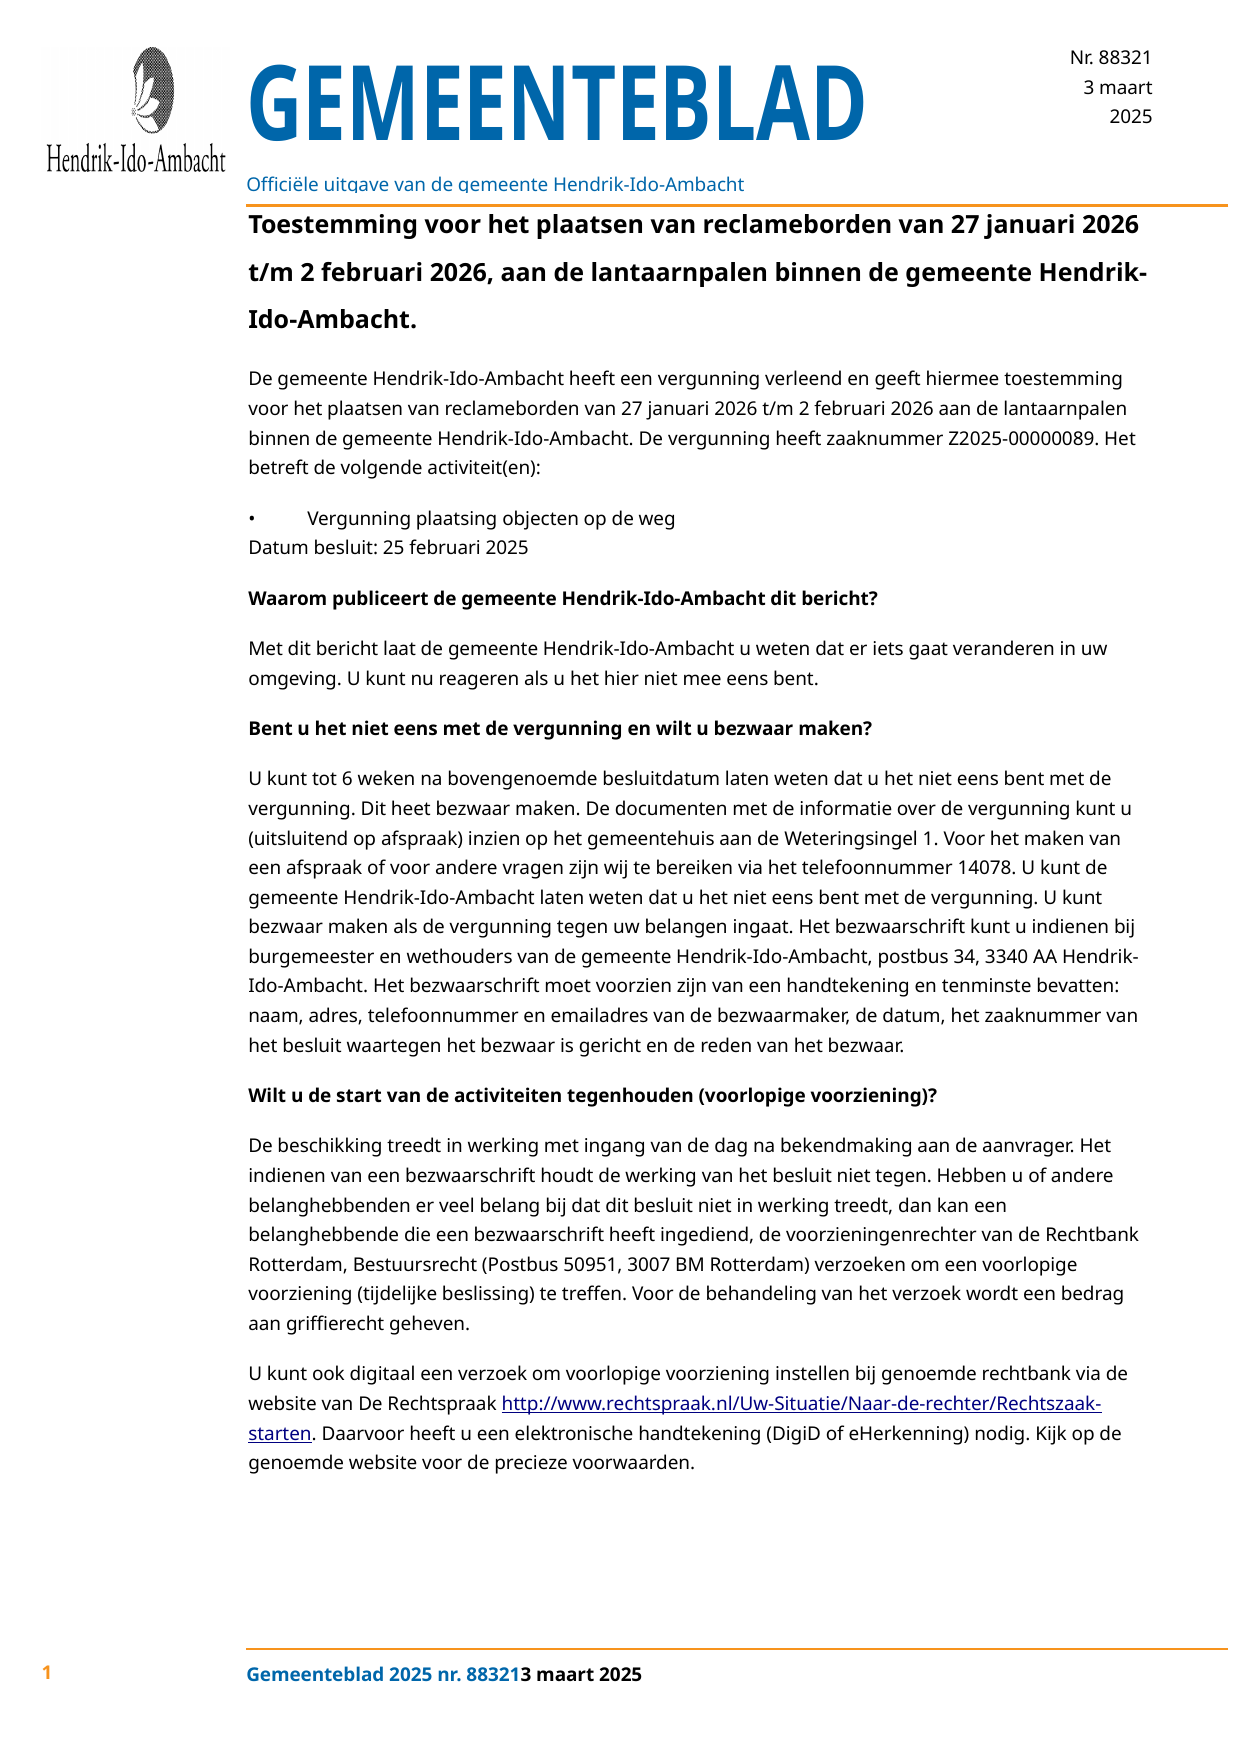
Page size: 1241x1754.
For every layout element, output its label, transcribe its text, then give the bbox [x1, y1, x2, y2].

text Wilt u de start van de activiteiten tegenhouden (voorlopige voorziening)? [248, 1082, 1152, 1108]
picture [41, 47, 231, 172]
text Met dit bericht laat de gemeente Hendrik-Ido-Ambacht u weten dat er iets gaat veranderen in uw omgeving. U kunt nu reageren als u het hier niet mee eens bent. [248, 635, 1152, 690]
text U kunt ook digitaal een verzoek om voorlopige voorziening instellen bij genoemde rechtbank via de website van De Rechtspraak http://www.rechtspraak.nl/Uw-Situatie/Naar-de-rechter/Rechtszaak-starten. Daarvoor heeft u een elektronische handtekening (DigiD of eHerkenning) nodig. Kijk op de genoemde website voor de precieze voorwaarden. [248, 1361, 1152, 1475]
text Bent u het niet eens met de vergunning en wilt u bezwaar maken? [248, 715, 1152, 741]
text Waarom publiceert de gemeente Hendrik-Ido-Ambacht dit bericht? [248, 585, 1152, 610]
text De beschikking treedt in werking met ingang van de dag na bekendmaking aan de aanvrager. Het indienen van een bezwaarschrift houdt de werking van het besluit niet tegen. Hebben u of andere belanghebbenden er veel belang bij dat dit besluit niet in werking treedt, dan kan een belanghebbende die een bezwaarschrift heeft ingediend, de voorzieningenrechter van de Rechtbank Rotterdam, Bestuursrecht (Postbus 50951, 3007 BM Rotterdam) verzoeken om een voorlopige voorziening (tijdelijke beslissing) te treffen. Voor de behandeling van het verzoek wordt een bedrag aan griffierecht geheven. [248, 1133, 1152, 1336]
text Toestemming voor het plaatsen van reclameborden van 27 januari 2026 t/m 2 februari 2026, aan de lantaarnpalen binnen de gemeente Hendrik-Ido-Ambacht. [248, 207, 1152, 336]
text Datum besluit: 25 februari 2025 [248, 534, 1152, 560]
text De gemeente Hendrik-Ido-Ambacht heeft een vergunning verleend en geeft hiermee toestemming voor het plaatsen van reclameborden van 27 januari 2026 t/m 2 februari 2026 aan de lantaarnpalen binnen de gemeente Hendrik-Ido-Ambacht. De vergunning heeft zaaknummer Z2025-00000089. Het betreft de volgende activiteit(en): [248, 366, 1152, 480]
list Vergunning plaatsing objecten op de weg [248, 505, 1152, 530]
text U kunt tot 6 weken na bovengenoemde besluitdatum laten weten dat u het niet eens bent met de vergunning. Dit heet bezwaar maken. De documenten met de informatie over de vergunning kunt u (uitsluitend op afspraak) inzien op het gemeentehuis aan de Weteringsingel 1. Voor het maken van een afspraak of voor andere vragen zijn wij te bereiken via het telefoonnummer 14078. U kunt de gemeente Hendrik-Ido-Ambacht laten weten dat u het niet eens bent met de vergunning. U kunt bezwaar maken als de vergunning tegen uw belangen ingaat. Het bezwaarschrift kunt u indienen bij burgemeester en wethouders van de gemeente Hendrik-Ido-Ambacht, postbus 34, 3340 AA Hendrik-Ido-Ambacht. Het bezwaarschrift moet voorzien zijn van een handtekening en tenminste bevatten: naam, adres, telefoonnummer en emailadres van de bezwaarmaker, de datum, het zaaknummer van het besluit waartegen het bezwaar is gericht en de reden van het bezwaar. [248, 766, 1152, 1057]
